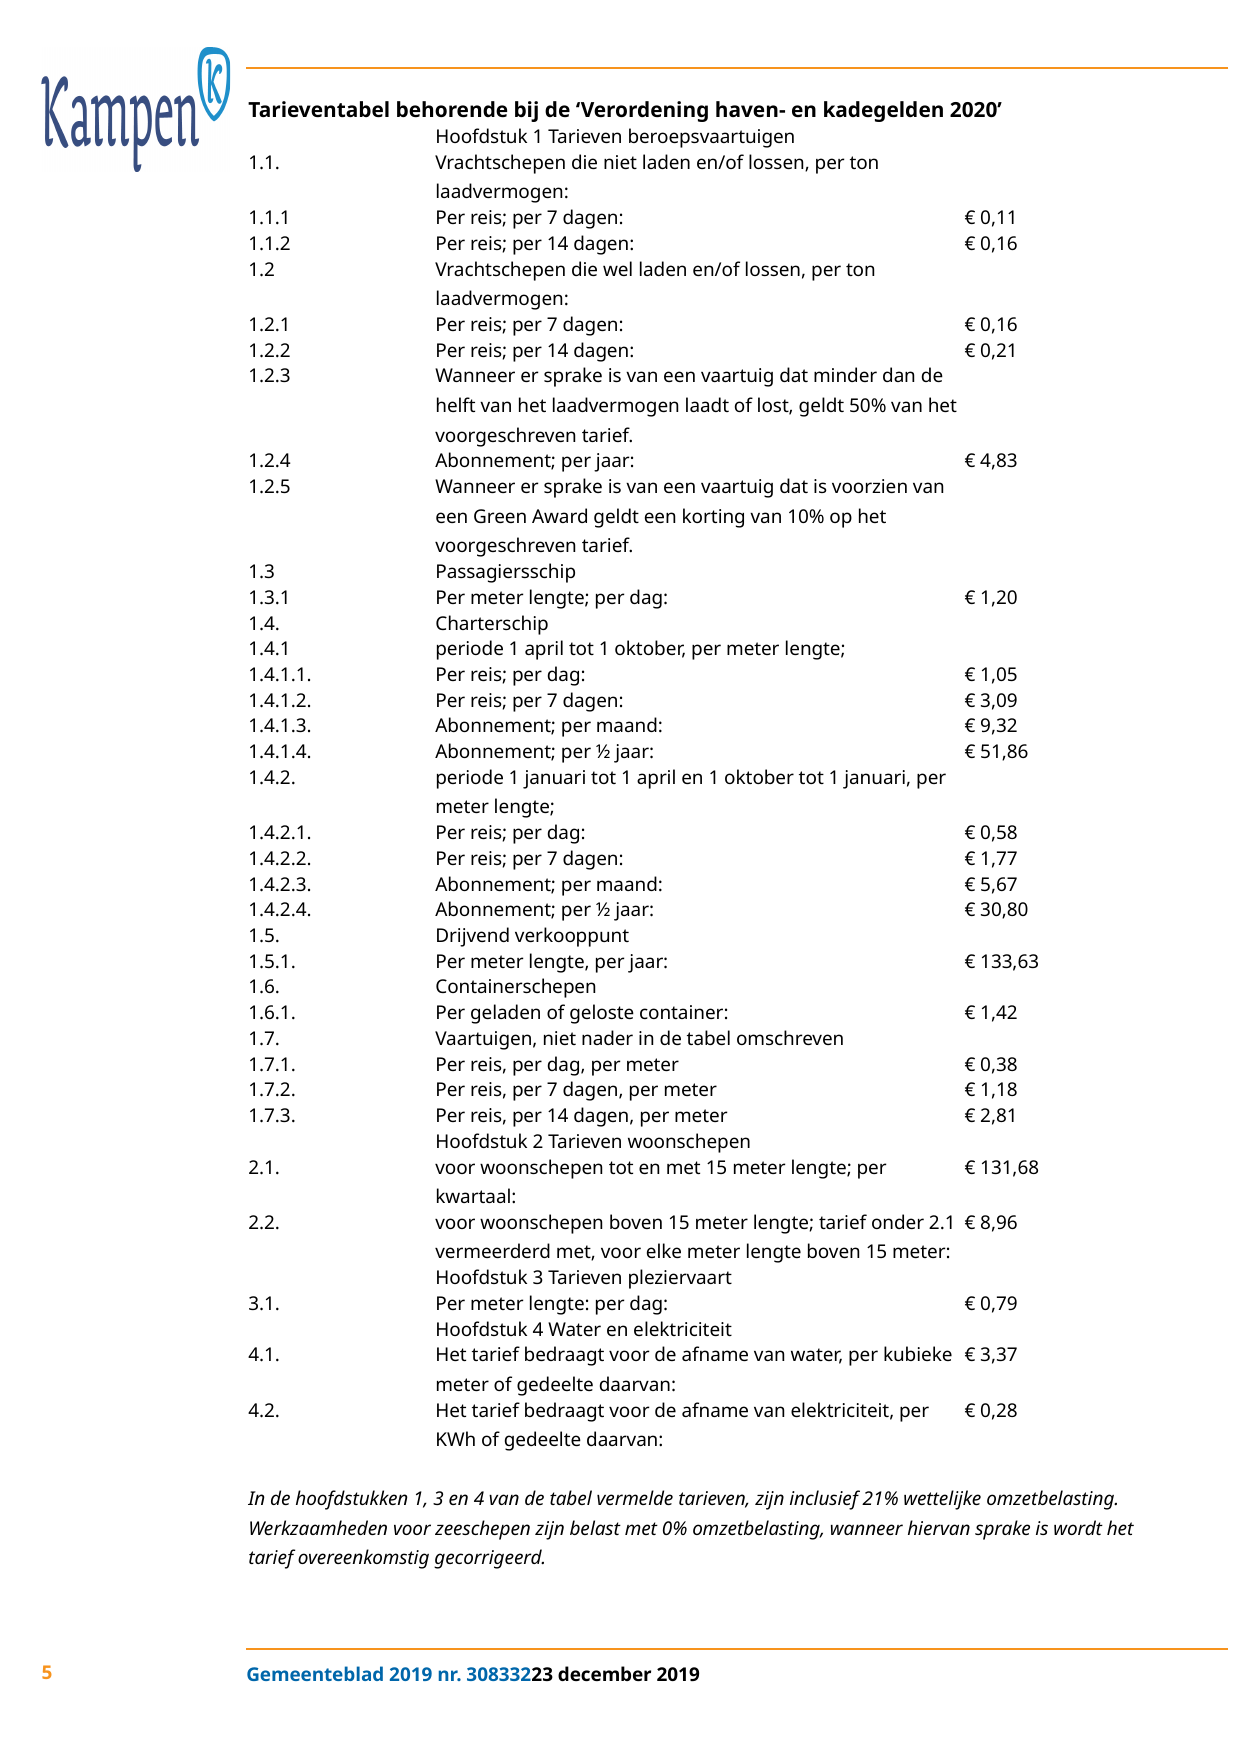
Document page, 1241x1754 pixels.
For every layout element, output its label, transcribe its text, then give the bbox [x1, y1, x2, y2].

table_cell 1.3 [248, 558, 435, 584]
table_cell Per reis; per 14 dagen: [435, 337, 964, 363]
table_cell 1.6. [248, 974, 435, 999]
table_cell Wanneer er sprake is van een vaartuig dat minder dan de helft van het laadvermogen laadt of lost, geldt 50% van het voorgeschreven tarief. [435, 363, 964, 448]
table_cell Vrachtschepen die wel laden en/of lossen, per ton laadvermogen: [435, 256, 964, 311]
table_cell [964, 922, 1152, 948]
table_cell 1.1.2 [248, 230, 435, 256]
table_cell 1.4.1.3. [248, 713, 435, 738]
table_cell 1.2.5 [248, 473, 435, 558]
table_cell 1.7.2. [248, 1077, 435, 1102]
table_cell € 0,11 [964, 205, 1152, 230]
table_cell 1.3.1 [248, 584, 435, 610]
table_cell € 0,58 [964, 819, 1152, 845]
table_cell € 133,63 [964, 948, 1152, 974]
table_cell 1.4.1.2. [248, 687, 435, 713]
table_cell 1.2.1 [248, 311, 435, 337]
table_cell Per reis; per 7 dagen: [435, 845, 964, 871]
table_cell 1.4.2.4. [248, 897, 435, 922]
table_cell € 5,67 [964, 871, 1152, 897]
table_cell [248, 1265, 435, 1290]
table_cell [964, 1265, 1152, 1290]
table_cell Hoofdstuk 2 Tarieven woonschepen [435, 1128, 964, 1154]
table_cell Wanneer er sprake is van een vaartuig dat is voorzien van een Green Award geldt een korting van 10% op het voorgeschreven tarief. [435, 473, 964, 558]
table_cell 2.1. [248, 1154, 435, 1209]
table_cell 1.2.2 [248, 337, 435, 363]
table_cell [964, 1128, 1152, 1154]
table_cell € 0,16 [964, 230, 1152, 256]
table_cell € 1,20 [964, 584, 1152, 610]
table_cell 1.7.1. [248, 1051, 435, 1077]
table_header [964, 124, 1152, 149]
table_cell 4.1. [248, 1342, 435, 1397]
table_cell periode 1 januari tot 1 april en 1 oktober tot 1 januari, per meter lengte; [435, 764, 964, 819]
table_cell [964, 764, 1152, 819]
table_cell Charterschip [435, 610, 964, 635]
table_cell voor woonschepen boven 15 meter lengte; tarief onder 2.1 vermeerderd met, voor elke meter lengte boven 15 meter: [435, 1209, 964, 1264]
table_cell Abonnement; per jaar: [435, 448, 964, 473]
table_cell 1.6.1. [248, 1000, 435, 1025]
table_cell Abonnement; per ½ jaar: [435, 897, 964, 922]
table_cell [964, 256, 1152, 311]
table_cell 1.7.3. [248, 1103, 435, 1128]
table_cell Per reis; per 7 dagen: [435, 205, 964, 230]
table_cell Passagiersschip [435, 558, 964, 584]
table_cell 1.1. [248, 149, 435, 204]
table_cell € 9,32 [964, 713, 1152, 738]
table_cell € 3,09 [964, 687, 1152, 713]
table_cell Per reis, per 7 dagen, per meter [435, 1077, 964, 1102]
table_cell Vrachtschepen die niet laden en/of lossen, per ton laadvermogen: [435, 149, 964, 204]
table_cell € 0,21 [964, 337, 1152, 363]
table_cell voor woonschepen tot en met 15 meter lengte; per kwartaal: [435, 1154, 964, 1209]
table_cell € 2,81 [964, 1103, 1152, 1128]
table_cell 1.5.1. [248, 948, 435, 974]
table_header Hoofdstuk 1 Tarieven beroepsvaartuigen [435, 124, 964, 149]
table_cell € 0,79 [964, 1290, 1152, 1316]
table_cell Containerschepen [435, 974, 964, 999]
table_cell [964, 610, 1152, 635]
table_cell 1.4.1 [248, 635, 435, 661]
table_cell Per reis; per 7 dagen: [435, 311, 964, 337]
table_cell [964, 558, 1152, 584]
table_cell Per reis; per 14 dagen: [435, 230, 964, 256]
table_cell [964, 974, 1152, 999]
table_cell Per meter lengte; per dag: [435, 584, 964, 610]
table_cell Drijvend verkooppunt [435, 922, 964, 948]
table_cell Per reis; per 7 dagen: [435, 687, 964, 713]
table_cell Hoofdstuk 3 Tarieven pleziervaart [435, 1265, 964, 1290]
table_cell € 8,96 [964, 1209, 1152, 1264]
table_cell 1.2.4 [248, 448, 435, 473]
table_cell € 1,42 [964, 1000, 1152, 1025]
table_cell [964, 1316, 1152, 1342]
table_cell Per reis, per 14 dagen, per meter [435, 1103, 964, 1128]
table_cell [248, 1128, 435, 1154]
table_cell Abonnement; per maand: [435, 871, 964, 897]
table_cell [964, 149, 1152, 204]
table_cell 1.4.2.1. [248, 819, 435, 845]
table_cell 1.4. [248, 610, 435, 635]
table_cell Per reis; per dag: [435, 819, 964, 845]
table_cell € 0,28 [964, 1397, 1152, 1452]
table_cell € 1,77 [964, 845, 1152, 871]
table_cell 1.2.3 [248, 363, 435, 448]
table_cell € 30,80 [964, 897, 1152, 922]
table_cell € 3,37 [964, 1342, 1152, 1397]
table_cell Per meter lengte: per dag: [435, 1290, 964, 1316]
table_cell 3.1. [248, 1290, 435, 1316]
table_cell 1.2 [248, 256, 435, 311]
table_cell 1.7. [248, 1025, 435, 1051]
table_cell [964, 1025, 1152, 1051]
table_cell 1.4.1.4. [248, 738, 435, 764]
table_cell € 51,86 [964, 738, 1152, 764]
text Tarieventabel behorende bij de ‘Verordening haven- en kadegelden 2020’ [248, 95, 1152, 123]
table_cell periode 1 april tot 1 oktober, per meter lengte; [435, 635, 964, 661]
table_cell Abonnement; per maand: [435, 713, 964, 738]
table_header [248, 124, 435, 149]
table_cell € 131,68 [964, 1154, 1152, 1209]
table_cell 1.4.2.3. [248, 871, 435, 897]
table_cell [964, 635, 1152, 661]
table_cell € 4,83 [964, 448, 1152, 473]
table_cell € 1,18 [964, 1077, 1152, 1102]
table_cell [964, 473, 1152, 558]
table_cell 4.2. [248, 1397, 435, 1452]
picture [41, 47, 231, 172]
table_cell € 0,16 [964, 311, 1152, 337]
table_cell € 0,38 [964, 1051, 1152, 1077]
table_cell Abonnement; per ½ jaar: [435, 738, 964, 764]
table_cell Per reis; per dag: [435, 661, 964, 687]
text In de hoofdstukken 1, 3 en 4 van de tabel vermelde tarieven, zijn inclusief 21% wettelijke omzetbelasting. Werkzaamheden voor zeeschepen zijn belast met 0% omzetbelasting, wanneer hiervan sprake is wordt het tarief overeenkomstig gecorrigeerd. [248, 1485, 1152, 1570]
table_cell Hoofdstuk 4 Water en elektriciteit [435, 1316, 964, 1342]
table_cell 1.1.1 [248, 205, 435, 230]
table_cell 1.4.1.1. [248, 661, 435, 687]
table_cell [248, 1316, 435, 1342]
table_cell € 1,05 [964, 661, 1152, 687]
table_cell 2.2. [248, 1209, 435, 1264]
table_cell Per meter lengte, per jaar: [435, 948, 964, 974]
table_cell 1.4.2. [248, 764, 435, 819]
table_cell Het tarief bedraagt voor de afname van elektriciteit, per KWh of gedeelte daarvan: [435, 1397, 964, 1452]
table_cell 1.4.2.2. [248, 845, 435, 871]
table_cell Per geladen of geloste container: [435, 1000, 964, 1025]
table_cell Het tarief bedraagt voor de afname van water, per kubieke meter of gedeelte daarvan: [435, 1342, 964, 1397]
table_cell [964, 363, 1152, 448]
table_cell Per reis, per dag, per meter [435, 1051, 964, 1077]
table_cell 1.5. [248, 922, 435, 948]
table_cell Vaartuigen, niet nader in de tabel omschreven [435, 1025, 964, 1051]
